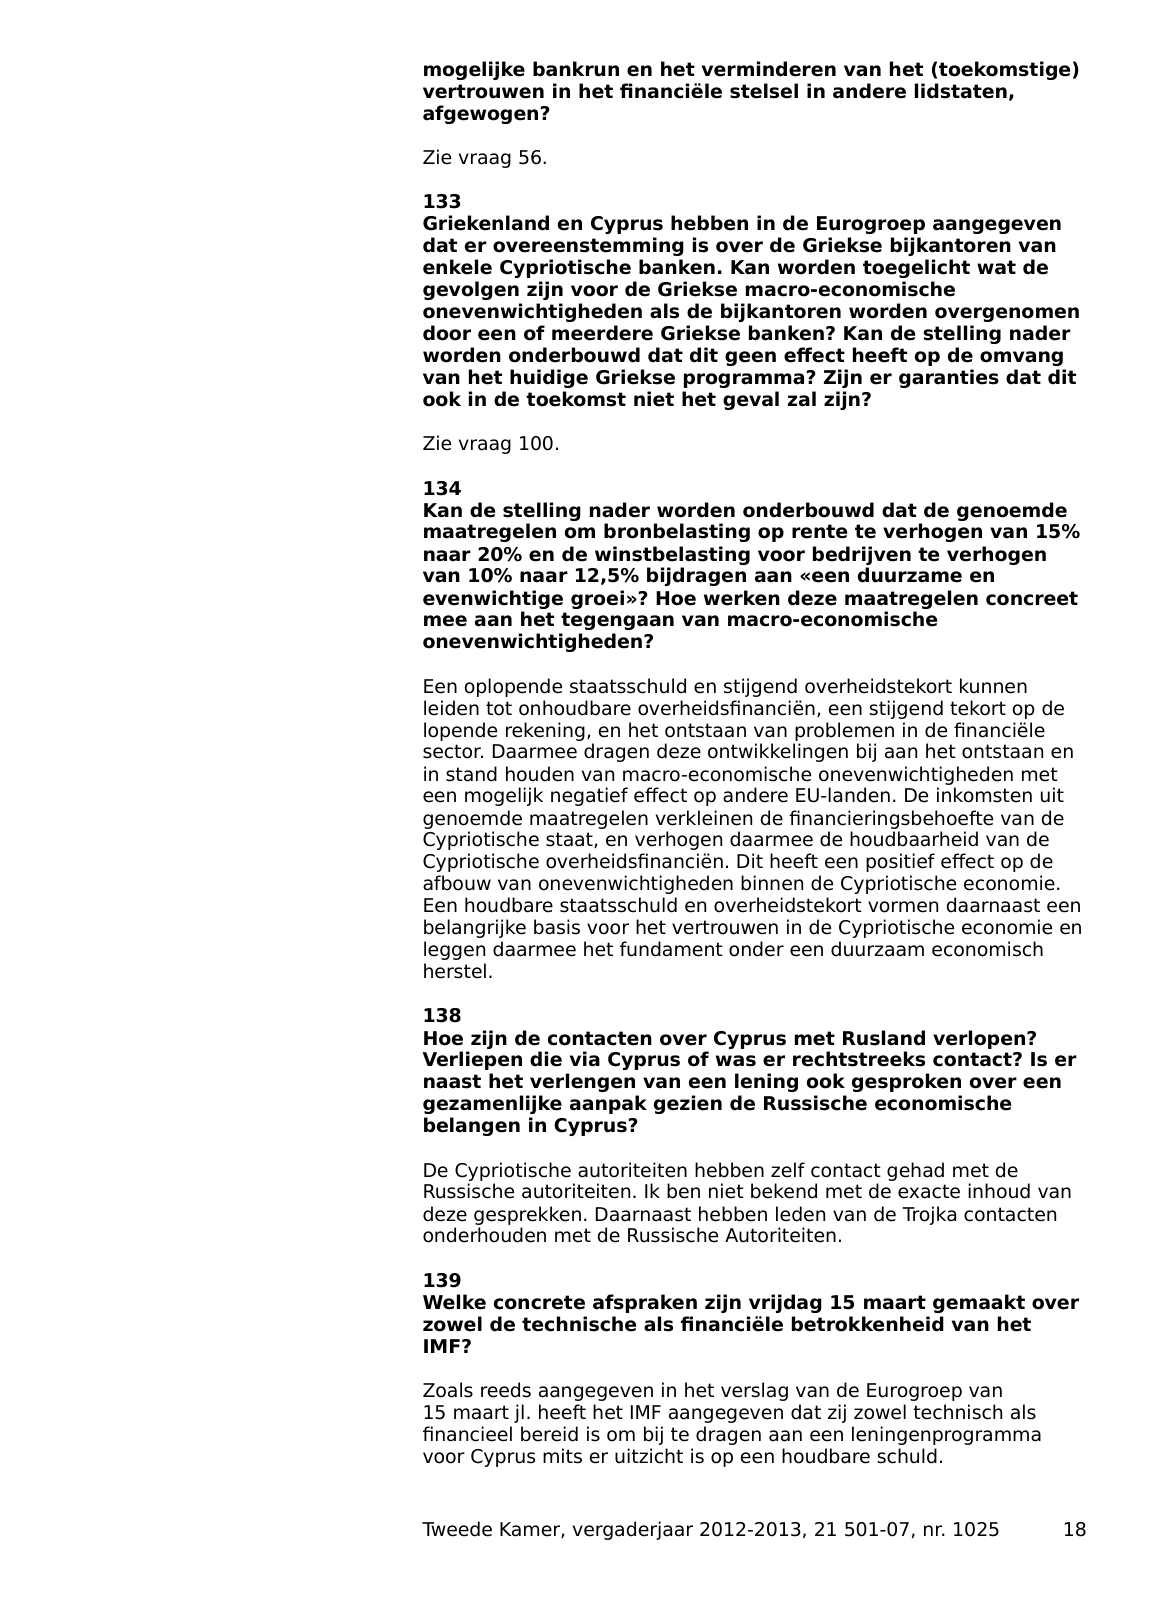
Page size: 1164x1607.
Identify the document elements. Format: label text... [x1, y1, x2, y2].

text Griekenland en Cyprus hebben in de Eurogroep aangegeven dat er overeenstemming is over de Griekse bijkantoren van enkele Cypriotische banken. Kan worden toegelicht wat de gevolgen zijn voor de Griekse macro-economische onevenwichtigheden als de bijkantoren worden overgenomen door een of meerdere Griekse banken? Kan de stelling nader worden onderbouwd dat dit geen effect heeft op de omvang van het huidige Griekse programma? Zijn er garanties dat dit ook in de toekomst niet het geval zal zijn? [422, 213, 1087, 411]
text Een oplopende staatsschuld en stijgend overheidstekort kunnen leiden tot onhoudbare overheidsfinanciën, een stijgend tekort op de lopende rekening, en het ontstaan van problemen in de financiële sector. Daarmee dragen deze ontwikkelingen bij aan het ontstaan en in stand houden van macro-economische onevenwichtigheden met een mogelijk negatief effect op andere EU-landen. De inkomsten uit genoemde maatregelen verkleinen de financieringsbehoefte van de Cypriotische staat, en verhogen daarmee de houdbaarheid van de Cypriotische overheidsfinanciën. Dit heeft een positief effect op de afbouw van onevenwichtigheden binnen de Cypriotische economie. Een houdbare staatsschuld en overheidstekort vormen daarnaast een belangrijke basis voor het vertrouwen in de Cypriotische economie en leggen daarmee het fundament onder een duurzaam economisch herstel. [422, 676, 1087, 983]
text Hoe zijn de contacten over Cyprus met Rusland verlopen? Verliepen die via Cyprus of was er rechtstreeks contact? Is er naast het verlengen van een lening ook gesproken over een gezamenlijke aanpak gezien de Russische economische belangen in Cyprus? [422, 1027, 1087, 1137]
text Welke concrete afspraken zijn vrijdag 15 maart gemaakt over zowel de technische als financiële betrokkenheid van het IMF? [422, 1292, 1087, 1357]
text 134 [422, 477, 1087, 499]
text Zie vraag 56. [422, 147, 1087, 169]
text 139 [422, 1269, 1087, 1292]
text mogelijke bankrun en het verminderen van het (toekomstige) vertrouwen in het financiële stelsel in andere lidstaten, afgewogen? [422, 59, 1087, 125]
text Kan de stelling nader worden onderbouwd dat de genoemde maatregelen om bronbelasting op rente te verhogen van 15% naar 20% en de winstbelasting voor bedrijven te verhogen van 10% naar 12,5% bijdragen aan «een duurzame en evenwichtige groei»? Hoe werken deze maatregelen concreet mee aan het tegengaan van macro-economische onevenwichtigheden? [422, 499, 1087, 653]
text De Cypriotische autoriteiten hebben zelf contact gehad met de Russische autoriteiten. Ik ben niet bekend met de exacte inhoud van deze gesprekken. Daarnaast hebben leden van de Trojka contacten onderhouden met de Russische Autoriteiten. [422, 1159, 1087, 1247]
text Zie vraag 100. [422, 433, 1087, 455]
text Zoals reeds aangegeven in het verslag van de Eurogroep van 15 maart jl. heeft het IMF aangegeven dat zij zowel technisch als financieel bereid is om bij te dragen aan een leningenprogramma voor Cyprus mits er uitzicht is op een houdbare schuld. [422, 1380, 1087, 1468]
text 133 [422, 191, 1087, 213]
text 138 [422, 1005, 1087, 1027]
